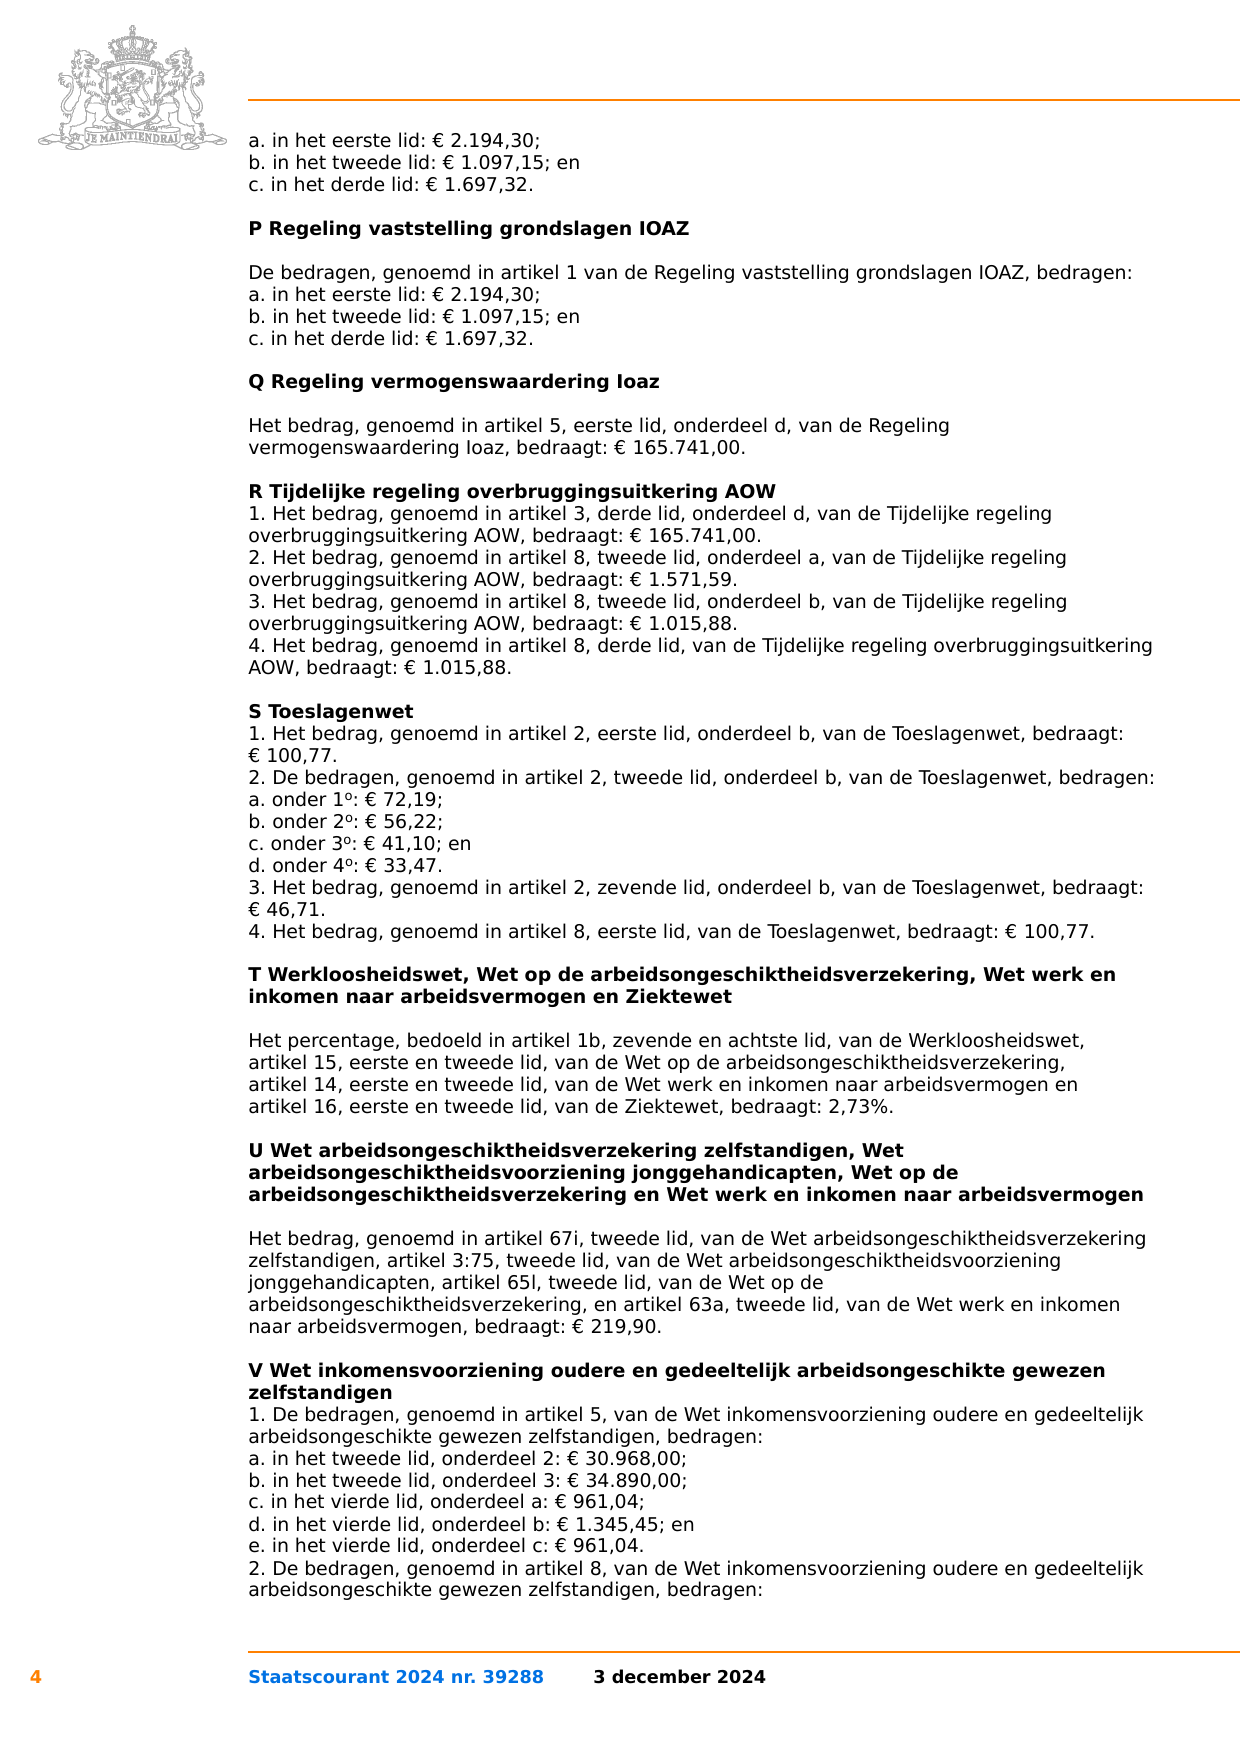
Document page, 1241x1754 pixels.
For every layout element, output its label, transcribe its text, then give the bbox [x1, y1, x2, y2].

text Het bedrag, genoemd in artikel 67i, tweede lid, van de Wet arbeidsongeschiktheidsverzekering zelfstandigen, artikel 3:75, tweede lid, van de Wet arbeidsongeschiktheidsvoorziening jonggehandicapten, artikel 65l, tweede lid, van de Wet op de arbeidsongeschiktheidsverzekering, en artikel 63a, tweede lid, van de Wet werk en inkomen naar arbeidsvermogen, bedraagt: € 219,90. [248, 1228, 1163, 1338]
subtitle Q Regeling vermogenswaardering Ioaz [248, 371, 1163, 393]
text 3. Het bedrag, genoemd in artikel 8, tweede lid, onderdeel b, van de Tijdelijke regeling overbruggingsuitkering AOW, bedraagt: € 1.015,88. [248, 591, 1163, 635]
subtitle V Wet inkomensvoorziening oudere en gedeeltelijk arbeidsongeschikte gewezen zelfstandigen [248, 1359, 1163, 1403]
text b. in het tweede lid, onderdeel 3: € 34.890,00; [248, 1469, 1163, 1491]
text 2. De bedragen, genoemd in artikel 2, tweede lid, onderdeel b, van de Toeslagenwet, bedragen: [248, 767, 1163, 789]
text Het percentage, bedoeld in artikel 1b, zevende en achtste lid, van de Werkloosheidswet, artikel 15, eerste en tweede lid, van de Wet op de arbeidsongeschiktheidsverzekering, artikel 14, eerste en tweede lid, van de Wet werk en inkomen naar arbeidsvermogen en artikel 16, eerste en tweede lid, van de Ziektewet, bedraagt: 2,73%. [248, 1030, 1163, 1118]
text De bedragen, genoemd in artikel 1 van de Regeling vaststelling grondslagen IOAZ, bedragen: [248, 262, 1163, 283]
text 1. Het bedrag, genoemd in artikel 2, eerste lid, onderdeel b, van de Toeslagenwet, bedraagt: € 100,77. [248, 723, 1163, 767]
subtitle P Regeling vaststelling grondslagen IOAZ [248, 218, 1163, 240]
text a. in het tweede lid, onderdeel 2: € 30.968,00; [248, 1447, 1163, 1469]
text b. onder 2o: € 56,22; [248, 811, 1163, 833]
text a. in het eerste lid: € 2.194,30; [248, 130, 1163, 152]
subtitle T Werkloosheidswet, Wet op de arbeidsongeschiktheidsverzekering, Wet werk en inkomen naar arbeidsvermogen en Ziektewet [248, 964, 1163, 1008]
text 4. Het bedrag, genoemd in artikel 8, derde lid, van de Tijdelijke regeling overbruggingsuitkering AOW, bedraagt: € 1.015,88. [248, 635, 1163, 679]
text d. in het vierde lid, onderdeel b: € 1.345,45; en [248, 1513, 1163, 1535]
text 4. Het bedrag, genoemd in artikel 8, eerste lid, van de Toeslagenwet, bedraagt: € 100,77. [248, 921, 1163, 942]
text a. onder 1o: € 72,19; [248, 789, 1163, 811]
text Het bedrag, genoemd in artikel 5, eerste lid, onderdeel d, van de Regeling vermogenswaardering Ioaz, bedraagt: € 165.741,00. [248, 415, 1163, 459]
subtitle U Wet arbeidsongeschiktheidsverzekering zelfstandigen, Wet arbeidsongeschiktheidsvoorziening jonggehandicapten, Wet op de arbeidsongeschiktheidsverzekering en Wet werk en inkomen naar arbeidsvermogen [248, 1140, 1163, 1206]
subtitle S Toeslagenwet [248, 701, 1163, 723]
subtitle R Tijdelijke regeling overbruggingsuitkering AOW [248, 481, 1163, 503]
text c. in het derde lid: € 1.697,32. [248, 327, 1163, 349]
text 1. De bedragen, genoemd in artikel 5, van de Wet inkomensvoorziening oudere en gedeeltelijk arbeidsongeschikte gewezen zelfstandigen, bedragen: [248, 1403, 1163, 1447]
picture [38, 25, 227, 150]
text 3. Het bedrag, genoemd in artikel 2, zevende lid, onderdeel b, van de Toeslagenwet, bedraagt: € 46,71. [248, 877, 1163, 921]
text b. in het tweede lid: € 1.097,15; en [248, 306, 1163, 327]
text 1. Het bedrag, genoemd in artikel 3, derde lid, onderdeel d, van de Tijdelijke regeling overbruggingsuitkering AOW, bedraagt: € 165.741,00. [248, 503, 1163, 547]
text 2. De bedragen, genoemd in artikel 8, van de Wet inkomensvoorziening oudere en gedeeltelijk arbeidsongeschikte gewezen zelfstandigen, bedragen: [248, 1557, 1163, 1601]
text 2. Het bedrag, genoemd in artikel 8, tweede lid, onderdeel a, van de Tijdelijke regeling overbruggingsuitkering AOW, bedraagt: € 1.571,59. [248, 547, 1163, 591]
text c. in het derde lid: € 1.697,32. [248, 174, 1163, 196]
text b. in het tweede lid: € 1.097,15; en [248, 152, 1163, 174]
text c. in het vierde lid, onderdeel a: € 961,04; [248, 1491, 1163, 1513]
text d. onder 4o: € 33,47. [248, 854, 1163, 877]
text c. onder 3o: € 41,10; en [248, 833, 1163, 854]
text e. in het vierde lid, onderdeel c: € 961,04. [248, 1535, 1163, 1557]
text a. in het eerste lid: € 2.194,30; [248, 283, 1163, 306]
